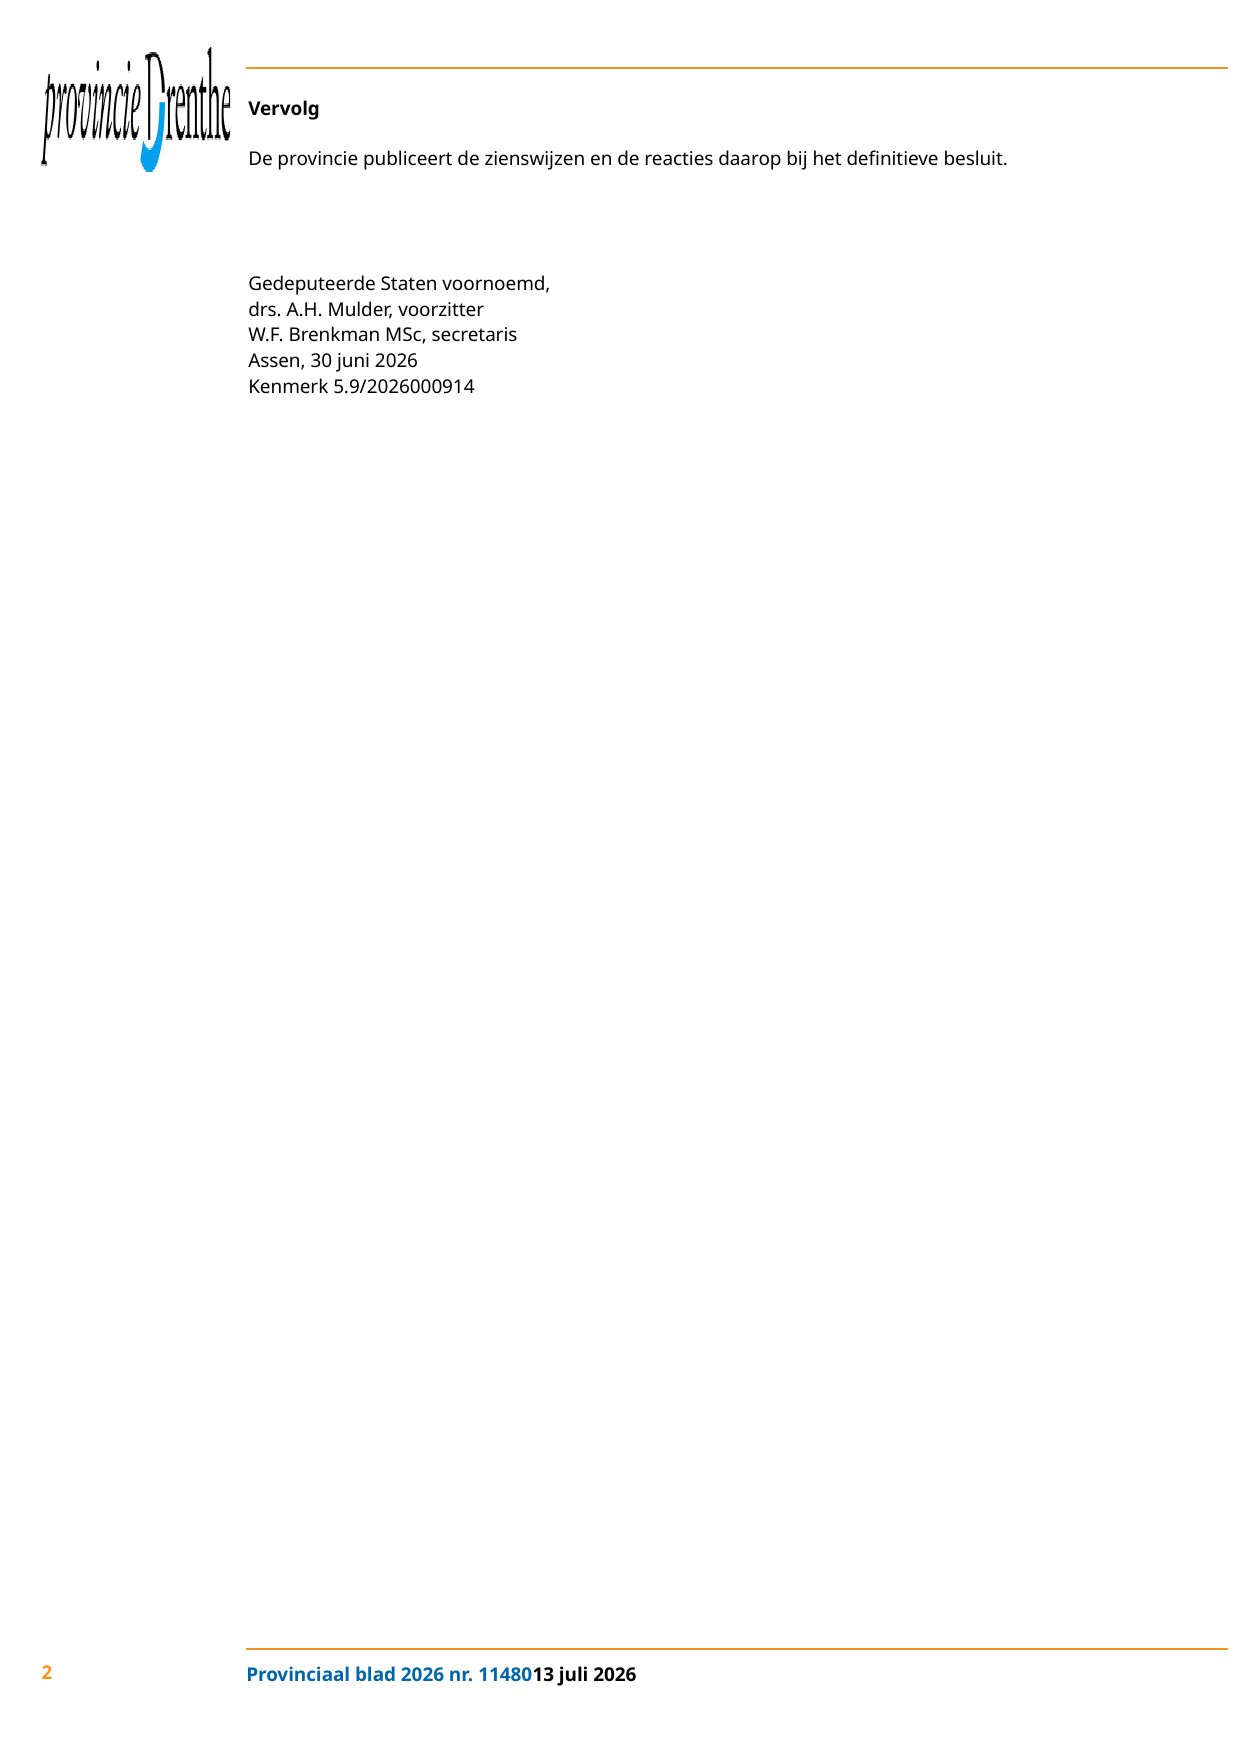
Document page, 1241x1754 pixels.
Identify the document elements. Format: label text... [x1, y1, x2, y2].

text W.F. Brenkman MSc, secretaris [248, 322, 1152, 347]
text Vervolg [248, 95, 1152, 121]
text Assen, 30 juni 2026 [248, 347, 1152, 373]
text De provincie publiceert de zienswijzen en de reacties daarop bij het definitieve besluit. [248, 145, 1152, 171]
text Gedeputeerde Staten voornoemd, [248, 270, 1152, 296]
text Kenmerk 5.9/2026000914 [248, 373, 1152, 399]
picture [41, 47, 231, 172]
text drs. A.H. Mulder, voorzitter [248, 296, 1152, 322]
